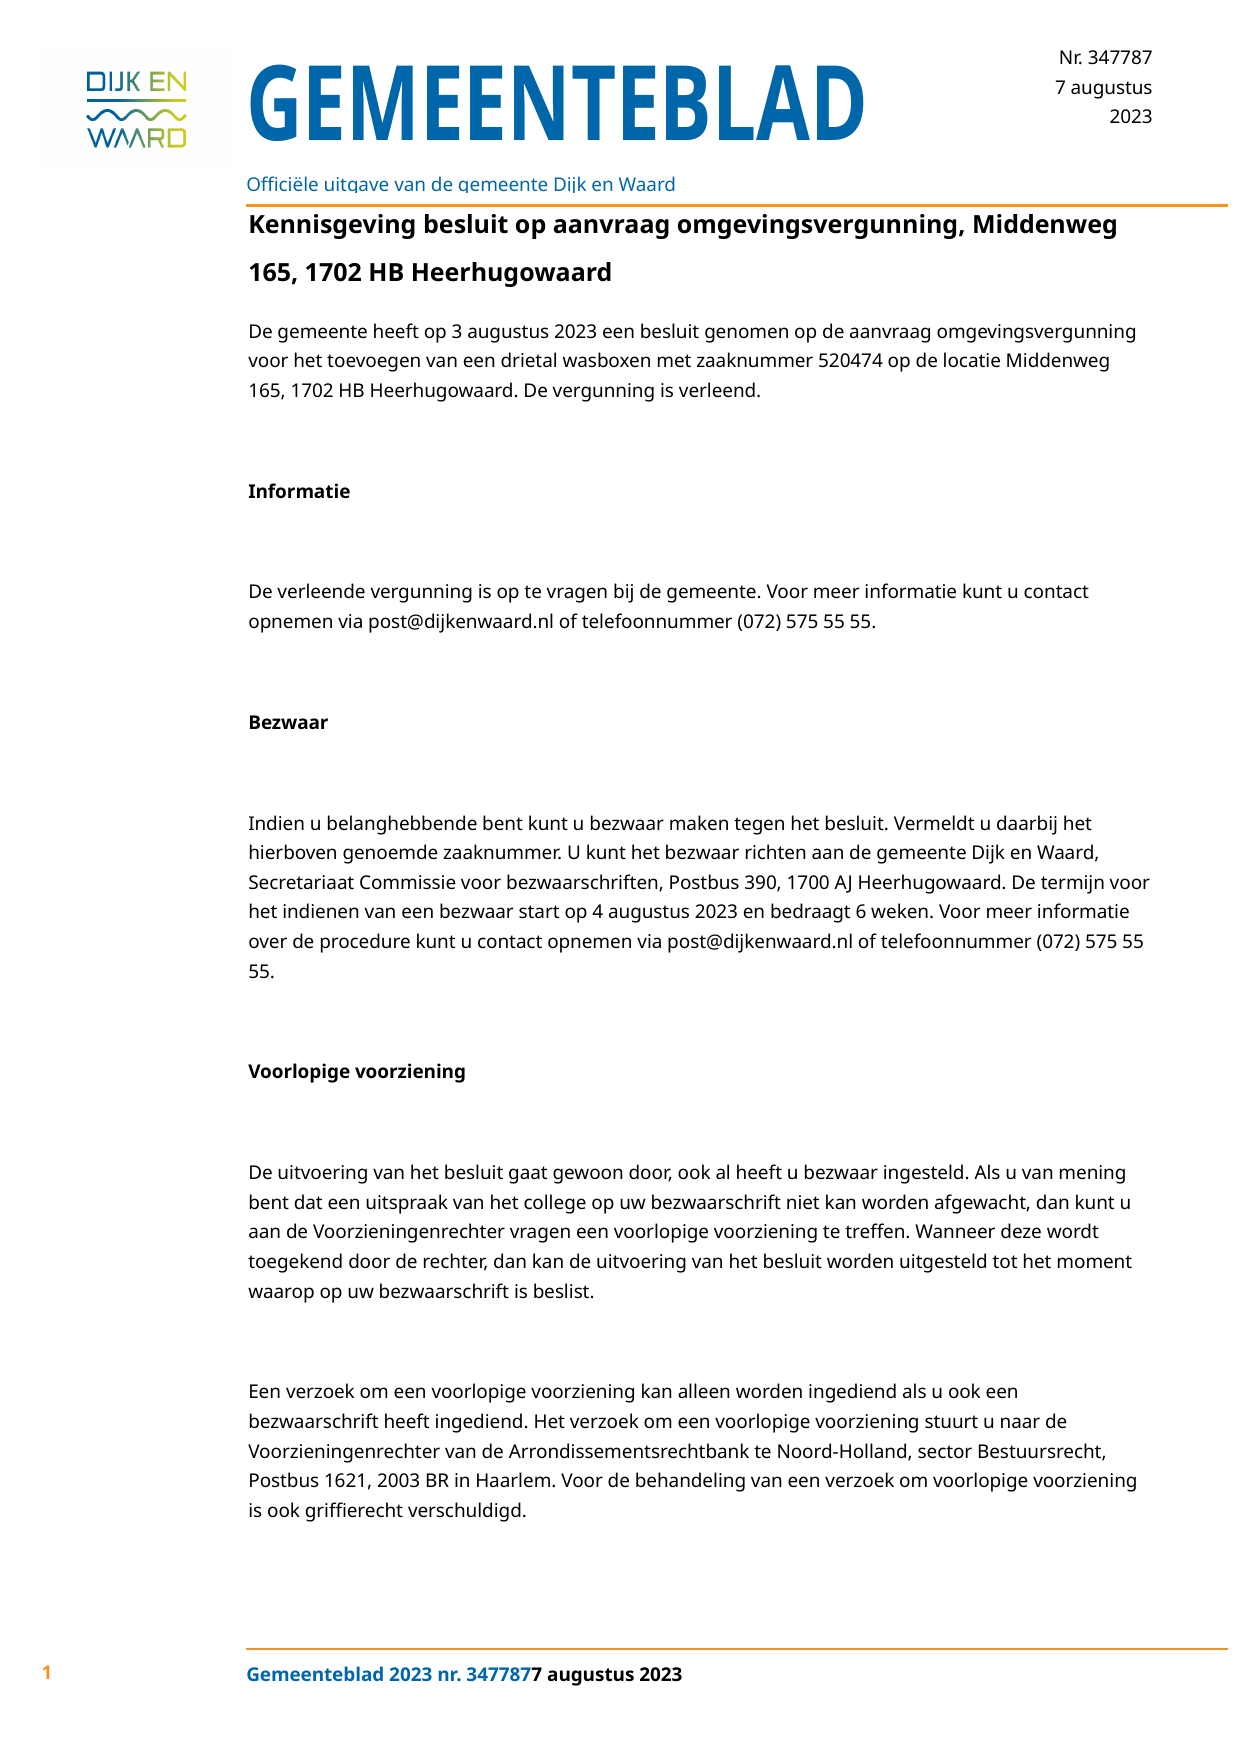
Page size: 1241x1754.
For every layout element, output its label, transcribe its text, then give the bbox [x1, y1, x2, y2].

text De verleende vergunning is op te vragen bij de gemeente. Voor meer informatie kunt u contact opnemen via post@dijkenwaard.nl of telefoonnummer (072) 575 55 55. [248, 579, 1152, 634]
text Een verzoek om een voorlopige voorziening kan alleen worden ingediend als u ook een bezwaarschrift heeft ingediend. Het verzoek om een voorlopige voorziening stuurt u naar de Voorzieningenrechter van de Arrondissementsrechtbank te Noord-Holland, sector Bestuursrecht, Postbus 1621, 2003 BR in Haarlem. Voor de behandeling van een verzoek om voorlopige voorziening is ook griffierecht verschuldigd. [248, 1379, 1152, 1523]
text Indien u belanghebbende bent kunt u bezwaar maken tegen het besluit. Vermeldt u daarbij het hierboven genoemde zaaknummer. U kunt het bezwaar richten aan de gemeente Dijk en Waard, Secretariaat Commissie voor bezwaarschriften, Postbus 390, 1700 AJ Heerhugowaard. De termijn voor het indienen van een bezwaar start op 4 augustus 2023 en bedraagt 6 weken. Voor meer informatie over de procedure kunt u contact opnemen via post@dijkenwaard.nl of telefoonnummer (072) 575 55 55. [248, 810, 1152, 984]
picture [41, 47, 231, 172]
text De gemeente heeft op 3 augustus 2023 een besluit genomen op de aanvraag omgevingsvergunning voor het toevoegen van een drietal wasboxen met zaaknummer 520474 op de locatie Middenweg 165, 1702 HB Heerhugowaard. De vergunning is verleend. [248, 318, 1152, 403]
text Informatie [248, 478, 1152, 504]
text De uitvoering van het besluit gaat gewoon door, ook al heeft u bezwaar ingesteld. Als u van mening bent dat een uitspraak van het college op uw bezwaarschrift niet kan worden afgewacht, dan kunt u aan de Voorzieningenrechter vragen een voorlopige voorziening te treffen. Wanneer deze wordt toegekend door de rechter, dan kan de uitvoering van het besluit worden uitgesteld tot het moment waarop op uw bezwaarschrift is beslist. [248, 1159, 1152, 1304]
text Voorlopige voorziening [248, 1059, 1152, 1084]
text Bezwaar [248, 709, 1152, 735]
text Kennisgeving besluit op aanvraag omgevingsvergunning, Middenweg 165, 1702 HB Heerhugowaard [248, 207, 1152, 288]
